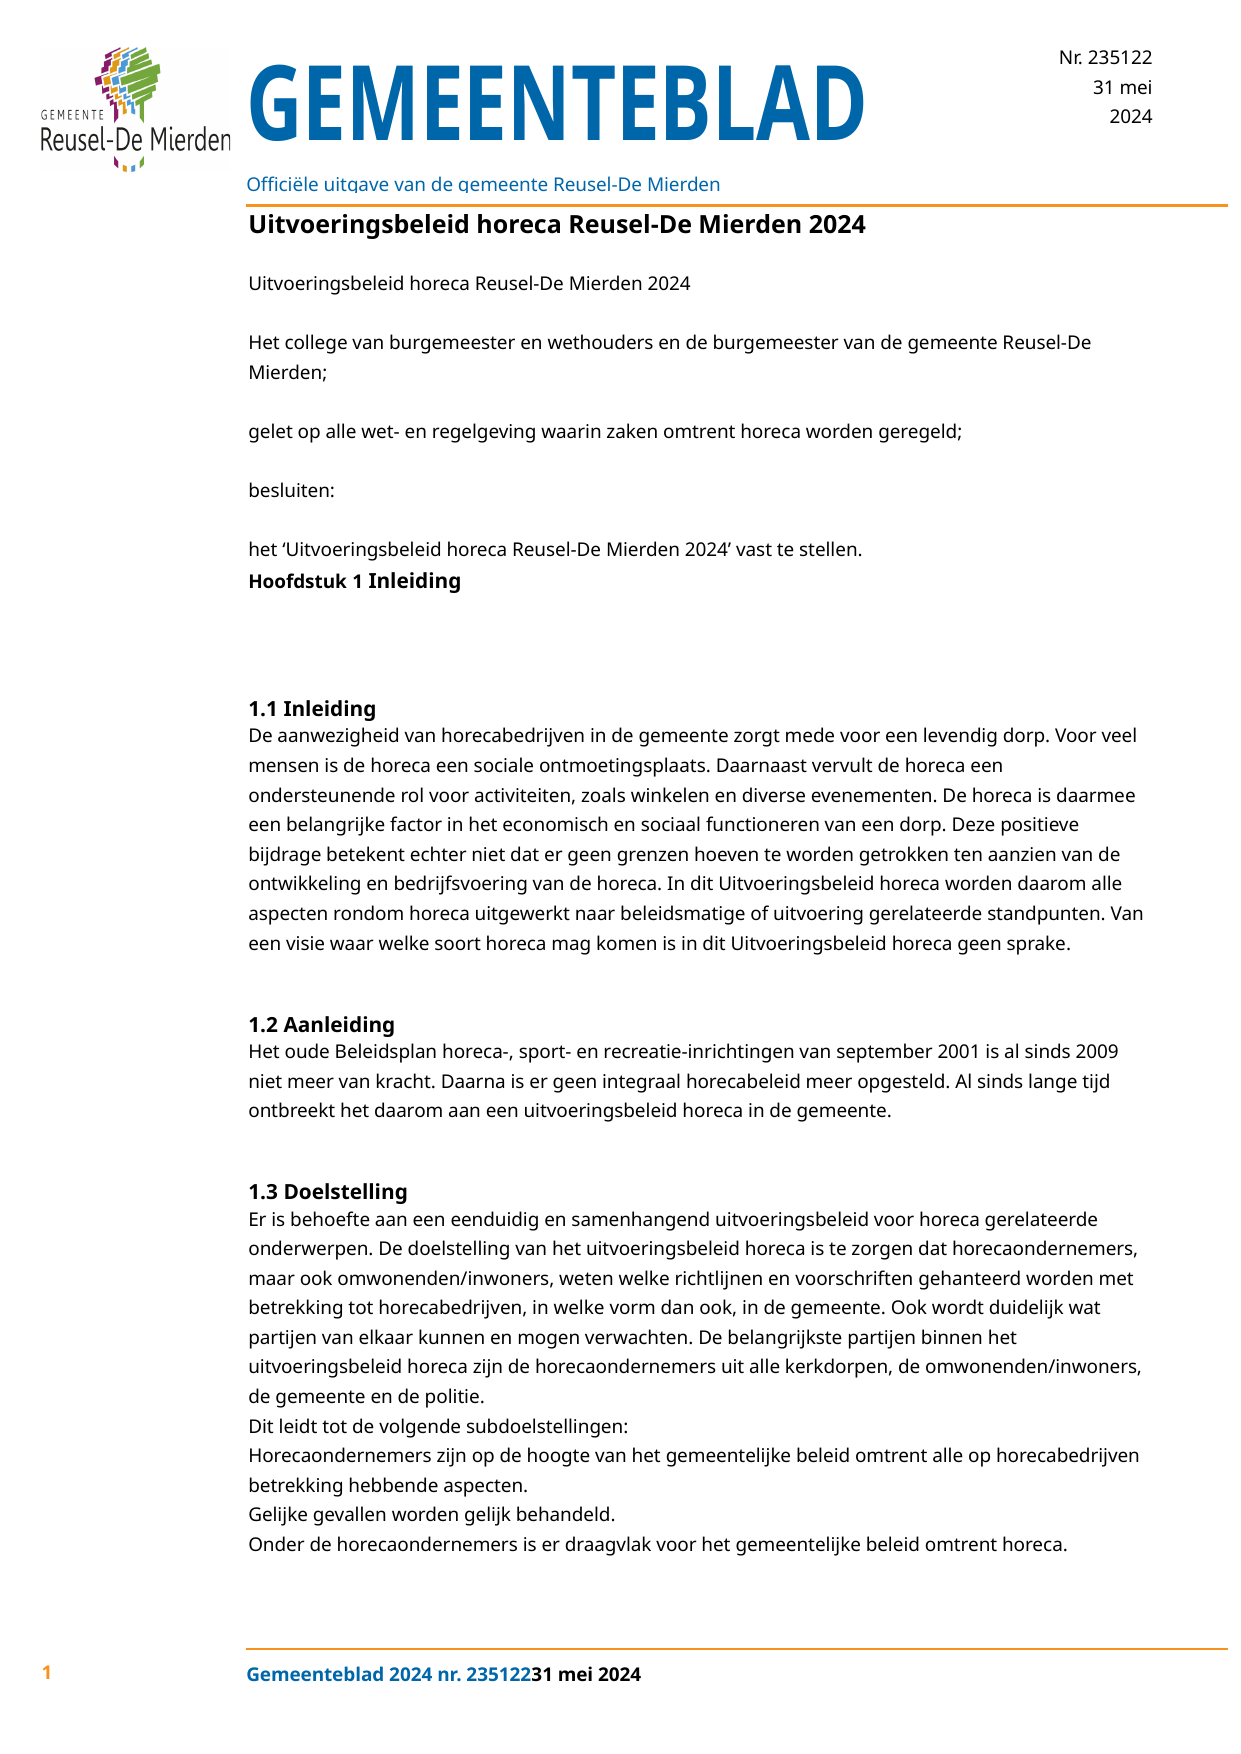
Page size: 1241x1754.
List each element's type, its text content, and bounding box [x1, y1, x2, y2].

text 1.3 Doelstelling [248, 1177, 1152, 1206]
text Hoofdstuk 1 Inleiding [248, 566, 1152, 594]
text 1.1 Inleiding [248, 694, 1152, 723]
text Dit leidt tot de volgende subdoelstellingen: [248, 1413, 1152, 1439]
text besluiten: [248, 477, 1152, 503]
text Horecaondernemers zijn op de hoogte van het gemeentelijke beleid omtrent alle op horecabedrijven betrekking hebbende aspecten. [248, 1442, 1152, 1498]
text Onder de horecaondernemers is er draagvlak voor het gemeentelijke beleid omtrent horeca. [248, 1531, 1152, 1557]
text De aanwezigheid van horecabedrijven in de gemeente zorgt mede voor een levendig dorp. Voor veel mensen is de horeca een sociale ontmoetingsplaats. Daarnaast vervult de horeca een ondersteunende rol voor activiteiten, zoals winkelen en diverse evenementen. De horeca is daarmee een belangrijke factor in het economisch en sociaal functioneren van een dorp. Deze positieve bijdrage betekent echter niet dat er geen grenzen hoeven te worden getrokken ten aanzien van de ontwikkeling en bedrijfsvoering van de horeca. In dit Uitvoeringsbeleid horeca worden daarom alle aspecten rondom horeca uitgewerkt naar beleidsmatige of uitvoering gerelateerde standpunten. Van een visie waar welke soort horeca mag komen is in dit Uitvoeringsbeleid horeca geen sprake. [248, 723, 1152, 956]
text 1.2 Aanleiding [248, 1010, 1152, 1038]
text Uitvoeringsbeleid horeca Reusel-De Mierden 2024 [248, 207, 1152, 241]
text het ‘Uitvoeringsbeleid horeca Reusel-De Mierden 2024’ vast te stellen. [248, 537, 1152, 562]
text Er is behoefte aan een eenduidig en samenhangend uitvoeringsbeleid voor horeca gerelateerde onderwerpen. De doelstelling van het uitvoeringsbeleid horeca is te zorgen dat horecaondernemers, maar ook omwonenden/inwoners, weten welke richtlijnen en voorschriften gehanteerd worden met betrekking tot horecabedrijven, in welke vorm dan ook, in de gemeente. Ook wordt duidelijk wat partijen van elkaar kunnen en mogen verwachten. De belangrijkste partijen binnen het uitvoeringsbeleid horeca zijn de horecaondernemers uit alle kerkdorpen, de omwonenden/inwoners, de gemeente en de politie. [248, 1206, 1152, 1409]
text Uitvoeringsbeleid horeca Reusel-De Mierden 2024 [248, 270, 1152, 296]
text Gelijke gevallen worden gelijk behandeld. [248, 1502, 1152, 1527]
picture [41, 47, 231, 172]
text gelet op alle wet- en regelgeving waarin zaken omtrent horeca worden geregeld; [248, 418, 1152, 444]
text Het college van burgemeester en wethouders en de burgemeester van de gemeente Reusel-De Mierden; [248, 329, 1152, 385]
text Het oude Beleidsplan horeca-, sport- en recreatie-inrichtingen van september 2001 is al sinds 2009 niet meer van kracht. Daarna is er geen integraal horecabeleid meer opgesteld. Al sinds lange tijd ontbreekt het daarom aan een uitvoeringsbeleid horeca in de gemeente. [248, 1038, 1152, 1123]
